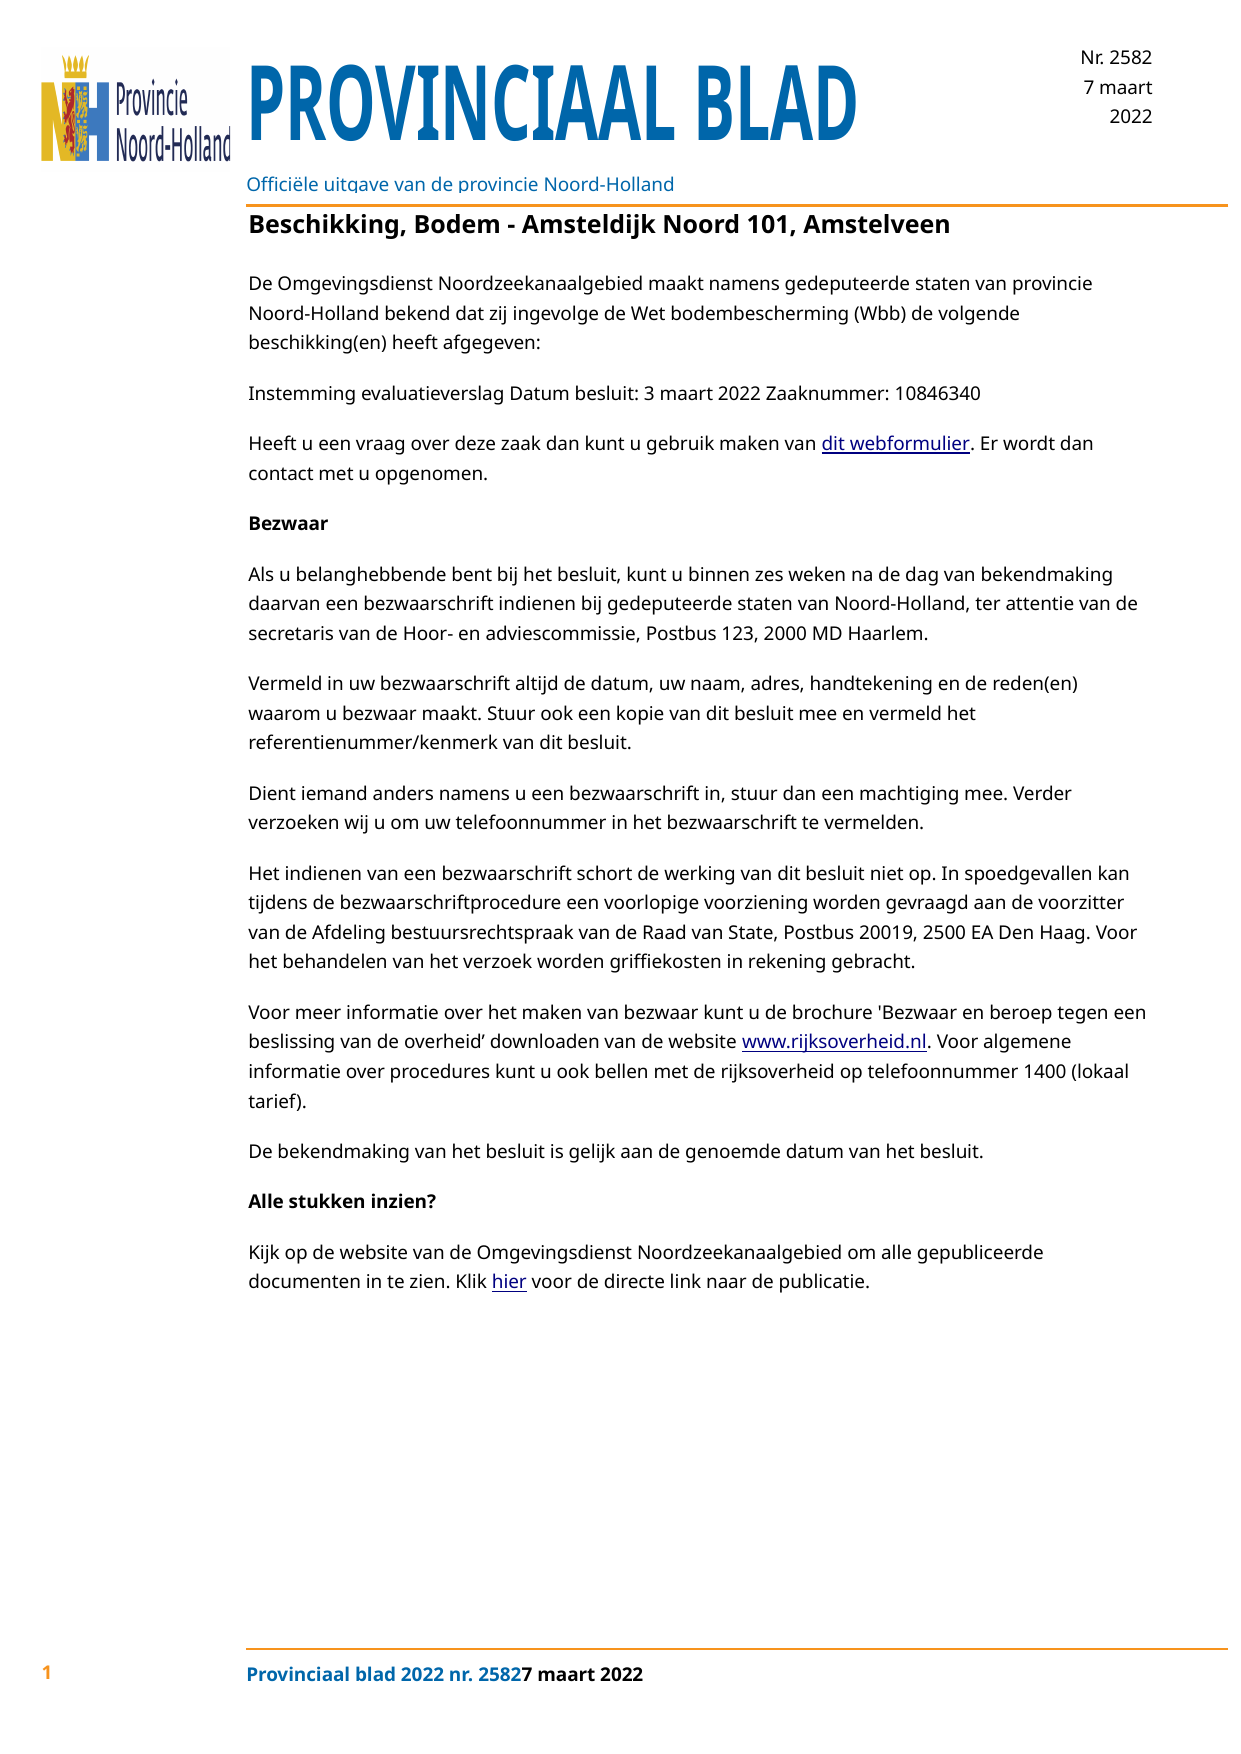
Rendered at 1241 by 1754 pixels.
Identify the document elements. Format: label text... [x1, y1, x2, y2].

picture [41, 47, 231, 172]
text Bezwaar [248, 510, 1152, 536]
text De bekendmaking van het besluit is gelijk aan de genoemde datum van het besluit. [248, 1138, 1152, 1164]
text Dient iemand anders namens u een bezwaarschrift in, stuur dan een machtiging mee. Verder verzoeken wij u om uw telefoonnummer in het bezwaarschrift te vermelden. [248, 780, 1152, 835]
text Heeft u een vraag over deze zaak dan kunt u gebruik maken van dit webformulier. Er wordt dan contact met u opgenomen. [248, 430, 1152, 486]
text Het indienen van een bezwaarschrift schort de werking van dit besluit niet op. In spoedgevallen kan tijdens de bezwaarschriftprocedure een voorlopige voorziening worden gevraagd aan de voorzitter van de Afdeling bestuursrechtspraak van de Raad van State, Postbus 20019, 2500 EA Den Haag. Voor het behandelen van het verzoek worden griffiekosten in rekening gebracht. [248, 860, 1152, 974]
text Alle stukken inzien? [248, 1189, 1152, 1214]
text Voor meer informatie over het maken van bezwaar kunt u de brochure 'Bezwaar en beroep tegen een beslissing van de overheid’ downloaden van de website www.rijksoverheid.nl. Voor algemene informatie over procedures kunt u ook bellen met de rijksoverheid op telefoonnummer 1400 (lokaal tarief). [248, 999, 1152, 1113]
text De Omgevingsdienst Noordzeekanaalgebied maakt namens gedeputeerde staten van provincie Noord-Holland bekend dat zij ingevolge de Wet bodembescherming (Wbb) de volgende beschikking(en) heeft afgegeven: [248, 270, 1152, 355]
text Instemming evaluatieverslag Datum besluit: 3 maart 2022 Zaaknummer: 10846340 [248, 380, 1152, 406]
text Vermeld in uw bezwaarschrift altijd de datum, uw naam, adres, handtekening en de reden(en) waarom u bezwaar maakt. Stuur ook een kopie van dit besluit mee en vermeld het referentienummer/kenmerk van dit besluit. [248, 670, 1152, 755]
text Beschikking, Bodem - Amsteldijk Noord 101, Amstelveen [248, 207, 1152, 241]
text Kijk op de website van de Omgevingsdienst Noordzeekanaalgebied om alle gepubliceerde documenten in te zien. Klik hier voor de directe link naar de publicatie. [248, 1239, 1152, 1294]
text Als u belanghebbende bent bij het besluit, kunt u binnen zes weken na de dag van bekendmaking daarvan een bezwaarschrift indienen bij gedeputeerde staten van Noord-Holland, ter attentie van de secretaris van de Hoor- en adviescommissie, Postbus 123, 2000 MD Haarlem. [248, 561, 1152, 646]
